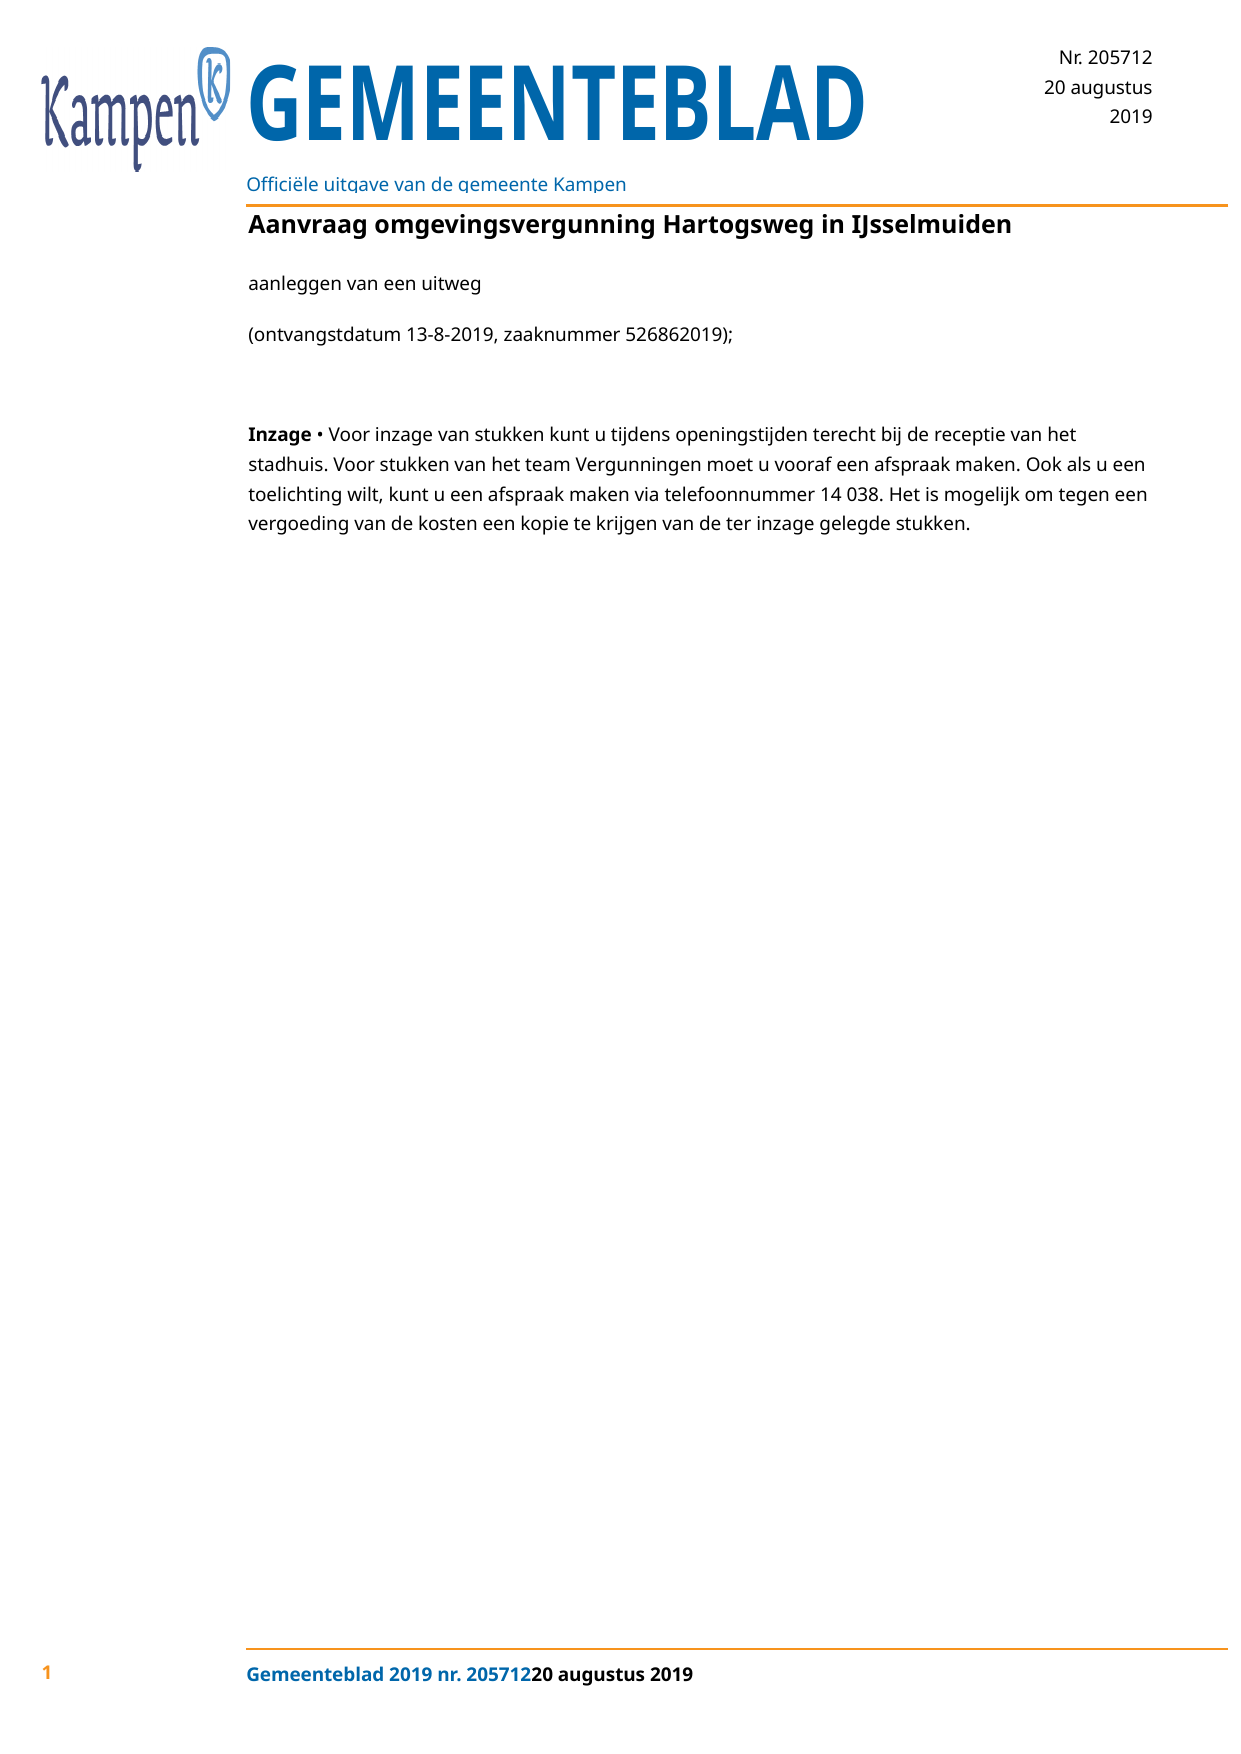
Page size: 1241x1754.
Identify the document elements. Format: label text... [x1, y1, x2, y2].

text (ontvangstdatum 13-8-2019, zaaknummer 526862019); [248, 321, 1152, 346]
picture [41, 47, 231, 172]
text Aanvraag omgevingsvergunning Hartogsweg in IJsselmuiden [248, 207, 1152, 241]
text aanleggen van een uitweg [248, 270, 1152, 296]
text Inzage • Voor inzage van stukken kunt u tijdens openingstijden terecht bij de receptie van het stadhuis. Voor stukken van het team Vergunningen moet u vooraf een afspraak maken. Ook als u een toelichting wilt, kunt u een afspraak maken via telefoonnummer 14 038. Het is mogelijk om tegen een vergoeding van de kosten een kopie te krijgen van de ter inzage gelegde stukken. [248, 422, 1152, 536]
